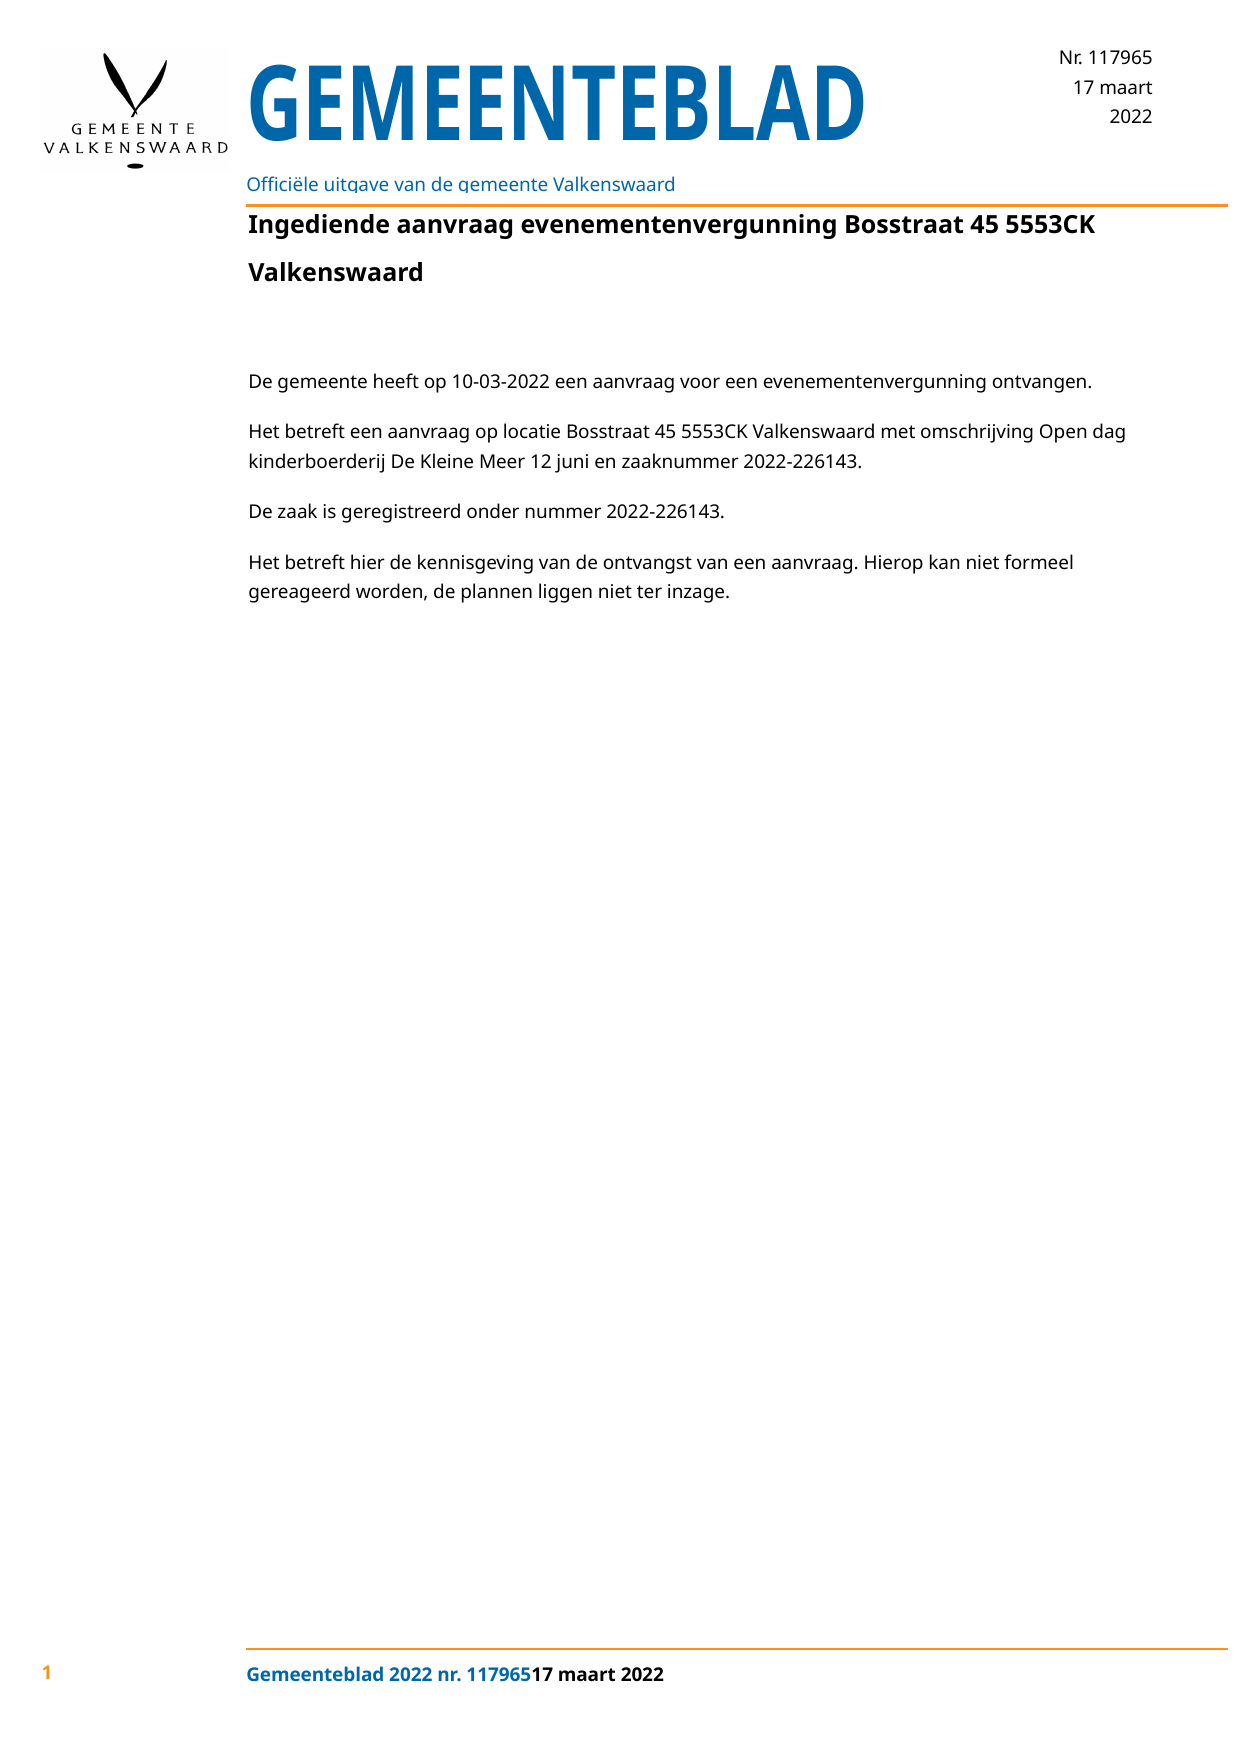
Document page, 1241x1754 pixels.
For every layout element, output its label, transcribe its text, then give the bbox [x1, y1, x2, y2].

text De gemeente heeft op 10-03-2022 een aanvraag voor een evenementenvergunning ontvangen. [248, 368, 1152, 394]
text Het betreft hier de kennisgeving van de ontvangst van een aanvraag. Hierop kan niet formeel gereageerd worden, de plannen liggen niet ter inzage. [248, 549, 1152, 604]
text Ingediende aanvraag evenementenvergunning Bosstraat 45 5553CK Valkenswaard [248, 207, 1152, 288]
picture [41, 47, 231, 172]
text Het betreft een aanvraag op locatie Bosstraat 45 5553CK Valkenswaard met omschrijving Open dag kinderboerderij De Kleine Meer 12 juni en zaaknummer 2022-226143. [248, 419, 1152, 474]
text De zaak is geregistreerd onder nummer 2022-226143. [248, 499, 1152, 524]
